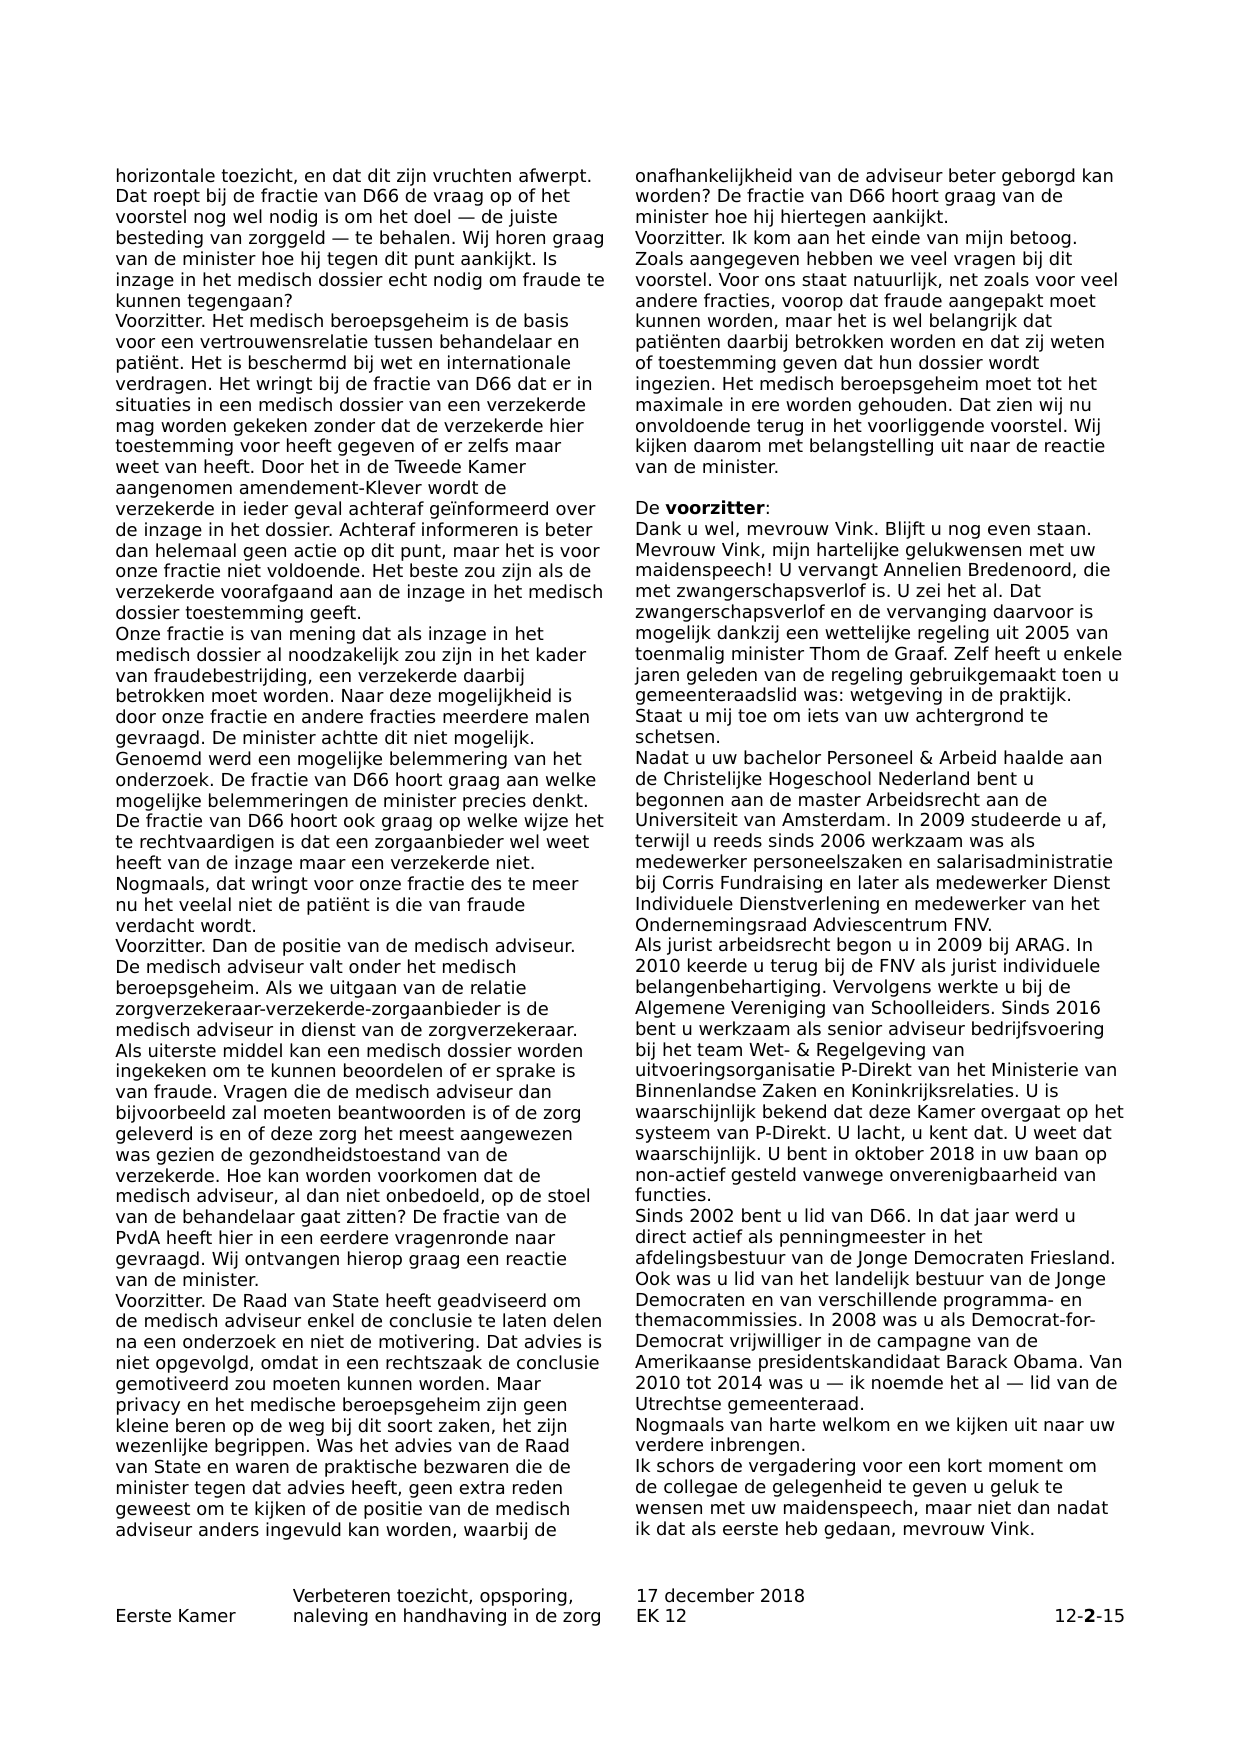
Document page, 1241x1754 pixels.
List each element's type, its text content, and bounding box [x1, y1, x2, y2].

text Als jurist arbeidsrecht begon u in 2009 bij ARAG. In 2010 keerde u terug bij de FNV als jurist individuele belangenbehartiging. Vervolgens werkte u bij de Algemene Vereniging van Schoolleiders. Sinds 2016 bent u werkzaam als senior adviseur bedrijfsvoering bij het team Wet- & Regelgeving van uitvoeringsorganisatie P-Direkt van het Ministerie van Binnenlandse Zaken en Koninkrijksrelaties. U is waarschijnlijk bekend dat deze Kamer overgaat op het systeem van P-Direkt. U lacht, u kent dat. U weet dat waarschijnlijk. U bent in oktober 2018 in uw baan op non-actief gesteld vanwege onverenigbaarheid van functies. [635, 935, 1125, 1206]
text Staat u mij toe om iets van uw achtergrond te schetsen. [635, 706, 1125, 748]
text Sinds 2002 bent u lid van D66. In dat jaar werd u direct actief als penningmeester in het afdelingsbestuur van de Jonge Democraten Friesland. Ook was u lid van het landelijk bestuur van de Jonge Democraten en van verschillende programma- en themacommissies. In 2008 was u als Democrat-for-Democrat vrijwilliger in de campagne van de Amerikaanse presidentskandidaat Barack Obama. Van 2010 tot 2014 was u — ik noemde het al — lid van de Utrechtse gemeenteraad. [635, 1206, 1125, 1414]
text Voorzitter. Het medisch beroepsgeheim is de basis voor een vertrouwensrelatie tussen behandelaar en patiënt. Het is beschermd bij wet en internationale verdragen. Het wringt bij de fractie van D66 dat er in situaties in een medisch dossier van een verzekerde mag worden gekeken zonder dat de verzekerde hier toestemming voor heeft gegeven of er zelfs maar weet van heeft. Door het in de Tweede Kamer aangenomen amendement-Klever wordt de verzekerde in ieder geval achteraf geïnformeerd over de inzage in het dossier. Achteraf informeren is beter dan helemaal geen actie op dit punt, maar het is voor onze fractie niet voldoende. Het beste zou zijn als de verzekerde voorafgaand aan de inzage in het medisch dossier toestemming geeft. [115, 311, 605, 624]
text Ik schors de vergadering voor een kort moment om de collegae de gelegenheid te geven u geluk te wensen met uw maidenspeech, maar niet dan nadat ik dat als eerste heb gedaan, mevrouw Vink. [635, 1456, 1125, 1539]
text Voorzitter. De Raad van State heeft geadviseerd om de medisch adviseur enkel de conclusie te laten delen na een onderzoek en niet de motivering. Dat advies is niet opgevolgd, omdat in een rechtszaak de conclusie gemotiveerd zou moeten kunnen worden. Maar privacy en het medische beroepsgeheim zijn geen kleine beren op de weg bij dit soort zaken, het zijn wezenlijke begrippen. Was het advies van de Raad van State en waren de praktische bezwaren die de minister tegen dat advies heeft, geen extra reden geweest om te kijken of de positie van de medisch adviseur anders ingevuld kan worden, waarbij de [115, 1290, 605, 1540]
text Voorzitter. Dan de positie van de medisch adviseur. De medisch adviseur valt onder het medisch beroepsgeheim. Als we uitgaan van de relatie zorgverzekeraar-verzekerde-zorgaanbieder is de medisch adviseur in dienst van de zorgverzekeraar. Als uiterste middel kan een medisch dossier worden ingekeken om te kunnen beoordelen of er sprake is van fraude. Vragen die de medisch adviseur dan bijvoorbeeld zal moeten beantwoorden is of de zorg geleverd is en of deze zorg het meest aangewezen was gezien de gezondheidstoestand van de verzekerde. Hoe kan worden voorkomen dat de medisch adviseur, al dan niet onbedoeld, op de stoel van de behandelaar gaat zitten? De fractie van de PvdA heeft hier in een eerdere vragenronde naar gevraagd. Wij ontvangen hierop graag een reactie van de minister. [115, 936, 605, 1290]
text Voorzitter. Ik kom aan het einde van mijn betoog. Zoals aangegeven hebben we veel vragen bij dit voorstel. Voor ons staat natuurlijk, net zoals voor veel andere fracties, voorop dat fraude aangepakt moet kunnen worden, maar het is wel belangrijk dat patiënten daarbij betrokken worden en dat zij weten of toestemming geven dat hun dossier wordt ingezien. Het medisch beroepsgeheim moet tot het maximale in ere worden gehouden. Dat zien wij nu onvoldoende terug in het voorliggende voorstel. Wij kijken daarom met belangstelling uit naar de reactie van de minister. [635, 228, 1125, 478]
text Nadat u uw bachelor Personeel & Arbeid haalde aan de Christelijke Hogeschool Nederland bent u begonnen aan de master Arbeidsrecht aan de Universiteit van Amsterdam. In 2009 studeerde u af, terwijl u reeds sinds 2006 werkzaam was als medewerker personeelszaken en salarisadministratie bij Corris Fundraising en later als medewerker Dienst Individuele Dienstverlening en medewerker van het Ondernemingsraad Adviescentrum FNV. [635, 748, 1125, 935]
text horizontale toezicht, en dat dit zijn vruchten afwerpt. Dat roept bij de fractie van D66 de vraag op of het voorstel nog wel nodig is om het doel — de juiste besteding van zorggeld — te behalen. Wij horen graag van de minister hoe hij tegen dit punt aankijkt. Is inzage in het medisch dossier echt nodig om fraude te kunnen tegengaan? [115, 165, 605, 311]
text onafhankelijkheid van de adviseur beter geborgd kan worden? De fractie van D66 hoort graag van de minister hoe hij hiertegen aankijkt. [635, 165, 1125, 228]
text De voorzitter: [635, 498, 1125, 518]
text Dank u wel, mevrouw Vink. Blijft u nog even staan. Mevrouw Vink, mijn hartelijke gelukwensen met uw maidenspeech! U vervangt Annelien Bredenoord, die met zwangerschapsverlof is. U zei het al. Dat zwangerschapsverlof en de vervanging daarvoor is mogelijk dankzij een wettelijke regeling uit 2005 van toenmalig minister Thom de Graaf. Zelf heeft u enkele jaren geleden van de regeling gebruikgemaakt toen u gemeenteraadslid was: wetgeving in de praktijk. [635, 518, 1125, 706]
text Onze fractie is van mening dat als inzage in het medisch dossier al noodzakelijk zou zijn in het kader van fraudebestrijding, een verzekerde daarbij betrokken moet worden. Naar deze mogelijkheid is door onze fractie en andere fracties meerdere malen gevraagd. De minister achtte dit niet mogelijk. Genoemd werd een mogelijke belemmering van het onderzoek. De fractie van D66 hoort graag aan welke mogelijke belemmeringen de minister precies denkt. De fractie van D66 hoort ook graag op welke wijze het te rechtvaardigen is dat een zorgaanbieder wel weet heeft van de inzage maar een verzekerde niet. Nogmaals, dat wringt voor onze fractie des te meer nu het veelal niet de patiënt is die van fraude verdacht wordt. [115, 624, 605, 936]
text Nogmaals van harte welkom en we kijken uit naar uw verdere inbrengen. [635, 1414, 1125, 1456]
